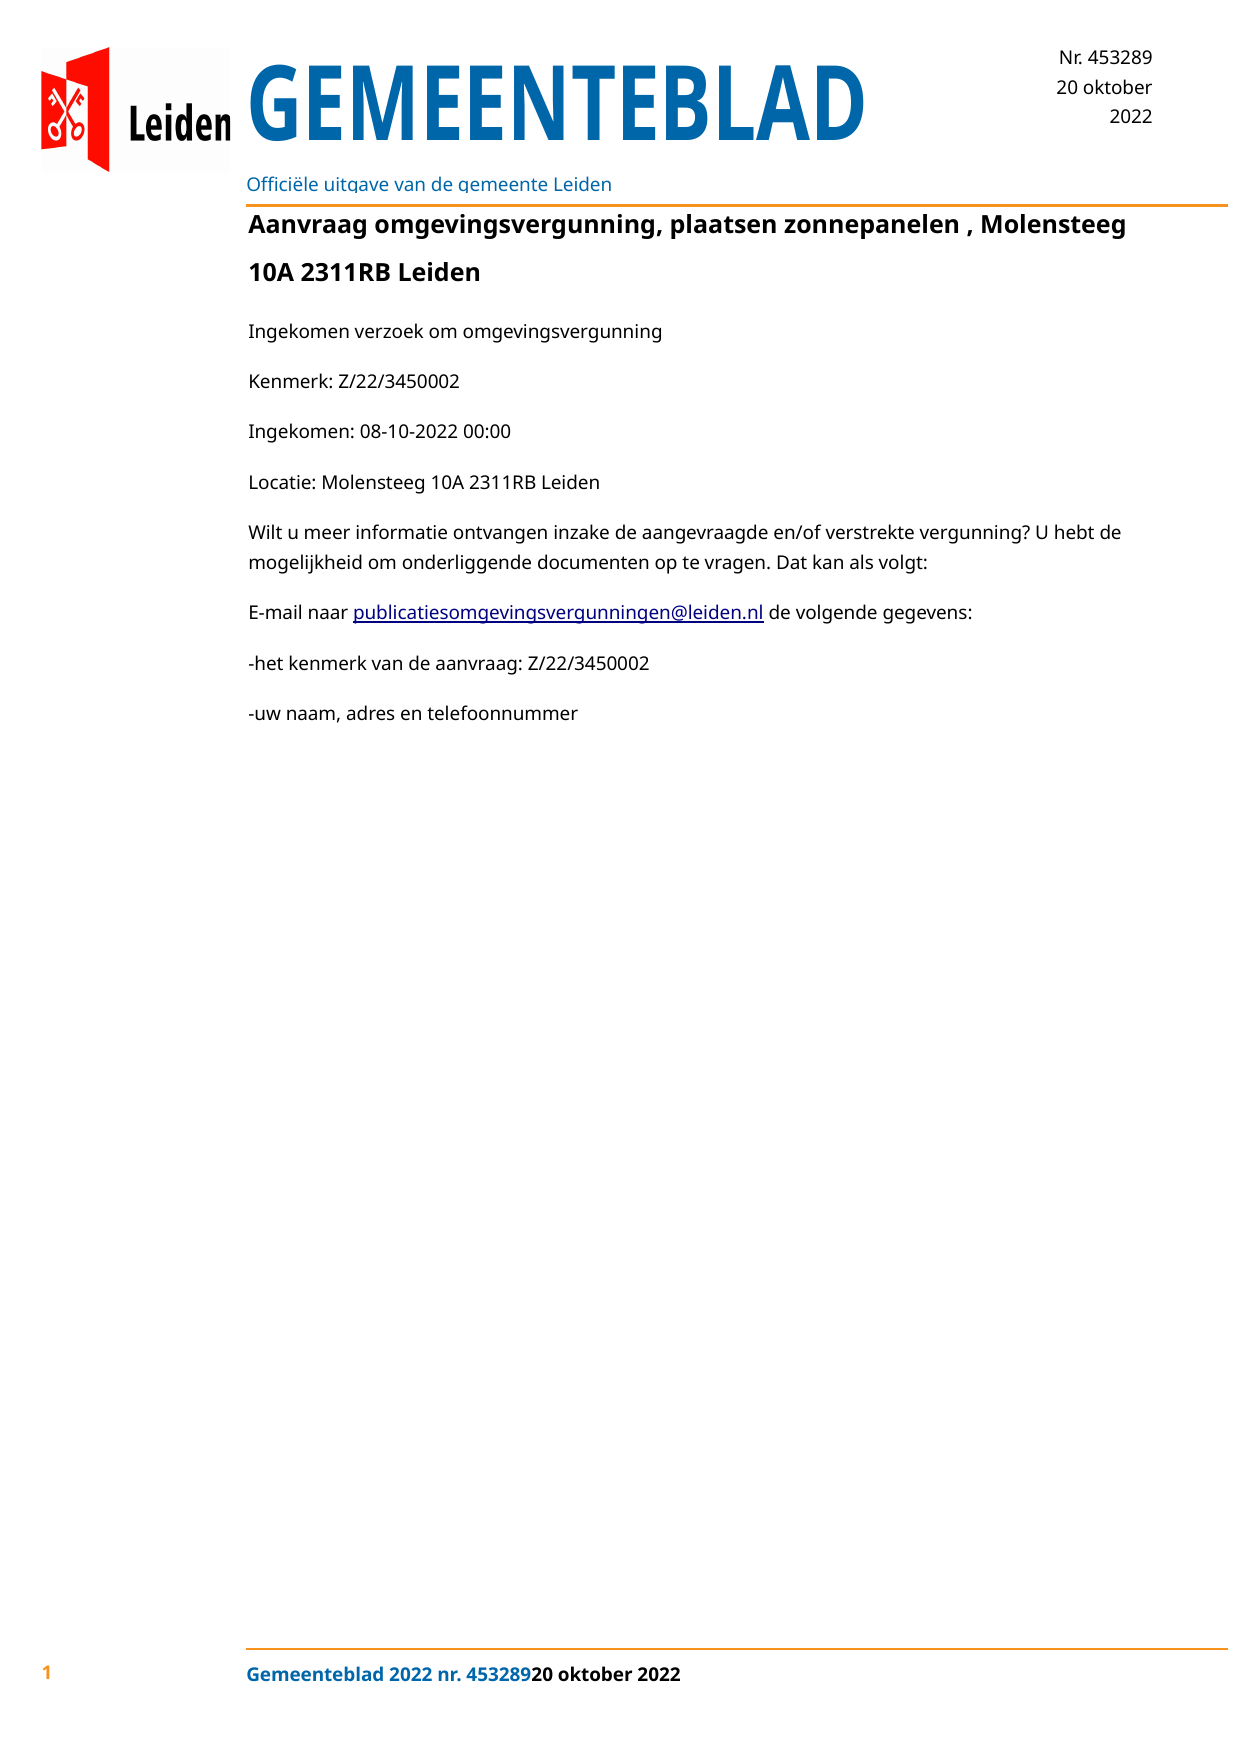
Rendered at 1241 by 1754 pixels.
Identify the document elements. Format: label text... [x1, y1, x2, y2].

text Ingekomen verzoek om omgevingsvergunning [248, 318, 1152, 344]
text Kenmerk: Z/22/3450002 [248, 368, 1152, 394]
text Wilt u meer informatie ontvangen inzake de aangevraagde en/of verstrekte vergunning? U hebt de mogelijkheid om onderliggende documenten op te vragen. Dat kan als volgt: [248, 519, 1152, 575]
text -het kenmerk van de aanvraag: Z/22/3450002 [248, 650, 1152, 676]
text Ingekomen: 08-10-2022 00:00 [248, 419, 1152, 444]
picture [41, 47, 231, 172]
text Locatie: Molensteeg 10A 2311RB Leiden [248, 469, 1152, 495]
text -uw naam, adres en telefoonnummer [248, 700, 1152, 726]
text Aanvraag omgevingsvergunning, plaatsen zonnepanelen , Molensteeg 10A 2311RB Leiden [248, 207, 1152, 288]
text E-mail naar publicatiesomgevingsvergunningen@leiden.nl de volgende gegevens: [248, 599, 1152, 625]
